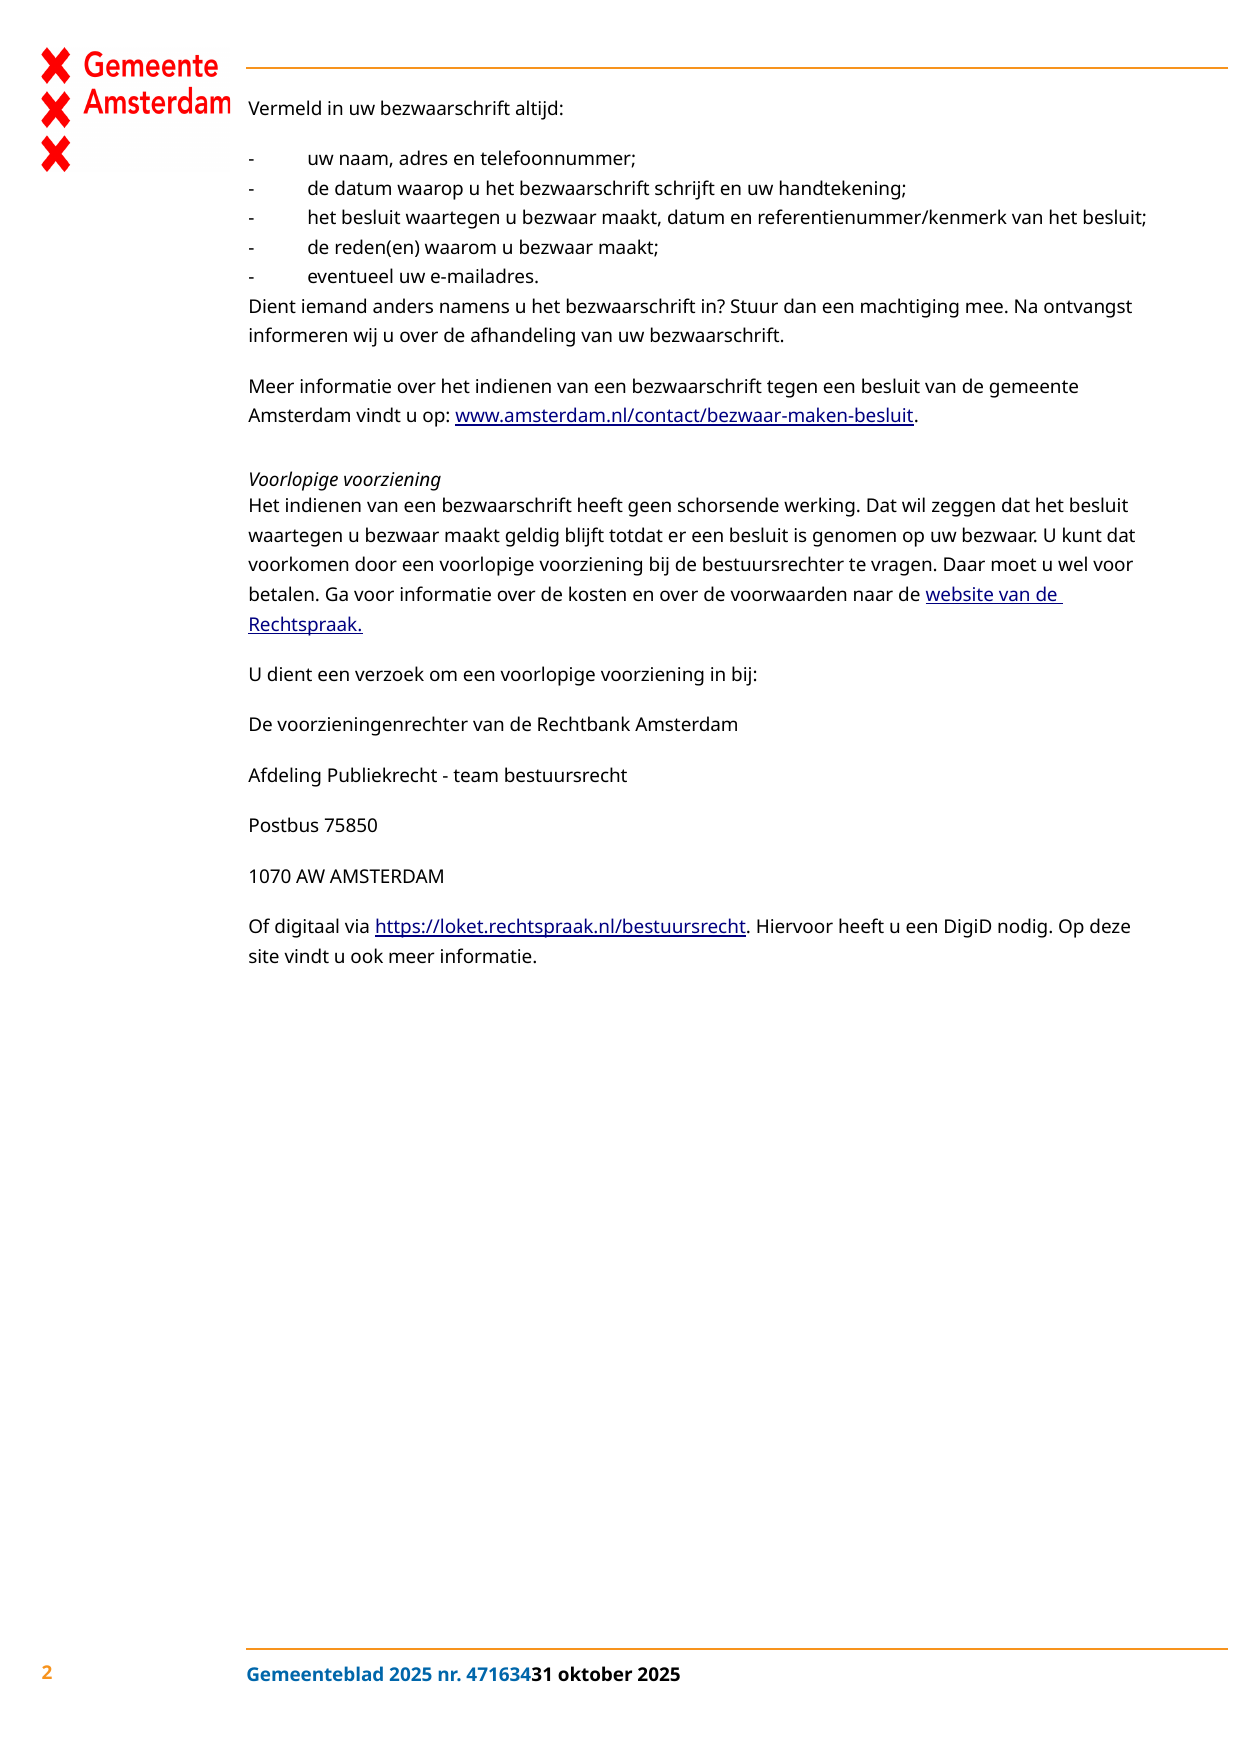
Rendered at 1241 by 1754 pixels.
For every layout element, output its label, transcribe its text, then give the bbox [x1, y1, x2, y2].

picture [41, 47, 231, 172]
text Dient iemand anders namens u het bezwaarschrift in? Stuur dan een machtiging mee. Na ontvangst informeren wij u over de afhandeling van uw bezwaarschrift. [248, 293, 1152, 348]
text 1070 AW AMSTERDAM [248, 863, 1152, 888]
text Voorlopige voorziening [248, 467, 1152, 492]
text Meer informatie over het indienen van een bezwaarschrift tegen een besluit van de gemeente Amsterdam vindt u op: www.amsterdam.nl/contact/bezwaar-maken-besluit. [248, 373, 1152, 428]
text De voorzieningenrechter van de Rechtbank Amsterdam [248, 712, 1152, 737]
list het besluit waartegen u bezwaar maakt, datum en referentienummer/kenmerk van het besluit; [248, 204, 1152, 230]
list de reden(en) waarom u bezwaar maakt; [248, 234, 1152, 260]
list eventueel uw e-mailadres. [248, 263, 1152, 289]
text Postbus 75850 [248, 812, 1152, 838]
text Vermeld in uw bezwaarschrift altijd: [248, 95, 1152, 121]
text Afdeling Publiekrecht - team bestuursrecht [248, 762, 1152, 788]
list de datum waarop u het bezwaarschrift schrijft en uw handtekening; [248, 175, 1152, 201]
text Of digitaal via https://loket.rechtspraak.nl/bestuursrecht. Hiervoor heeft u een DigiD nodig. Op deze site vindt u ook meer informatie. [248, 913, 1152, 968]
text U dient een verzoek om een voorlopige voorziening in bij: [248, 661, 1152, 687]
text Het indienen van een bezwaarschrift heeft geen schorsende werking. Dat wil zeggen dat het besluit waartegen u bezwaar maakt geldig blijft totdat er een besluit is genomen op uw bezwaar. U kunt dat voorkomen door een voorlopige voorziening bij de bestuursrechter te vragen. Daar moet u wel voor betalen. Ga voor informatie over de kosten en over de voorwaarden naar de website van de Rechtspraak. [248, 492, 1152, 636]
list uw naam, adres en telefoonnummer; [248, 145, 1152, 171]
